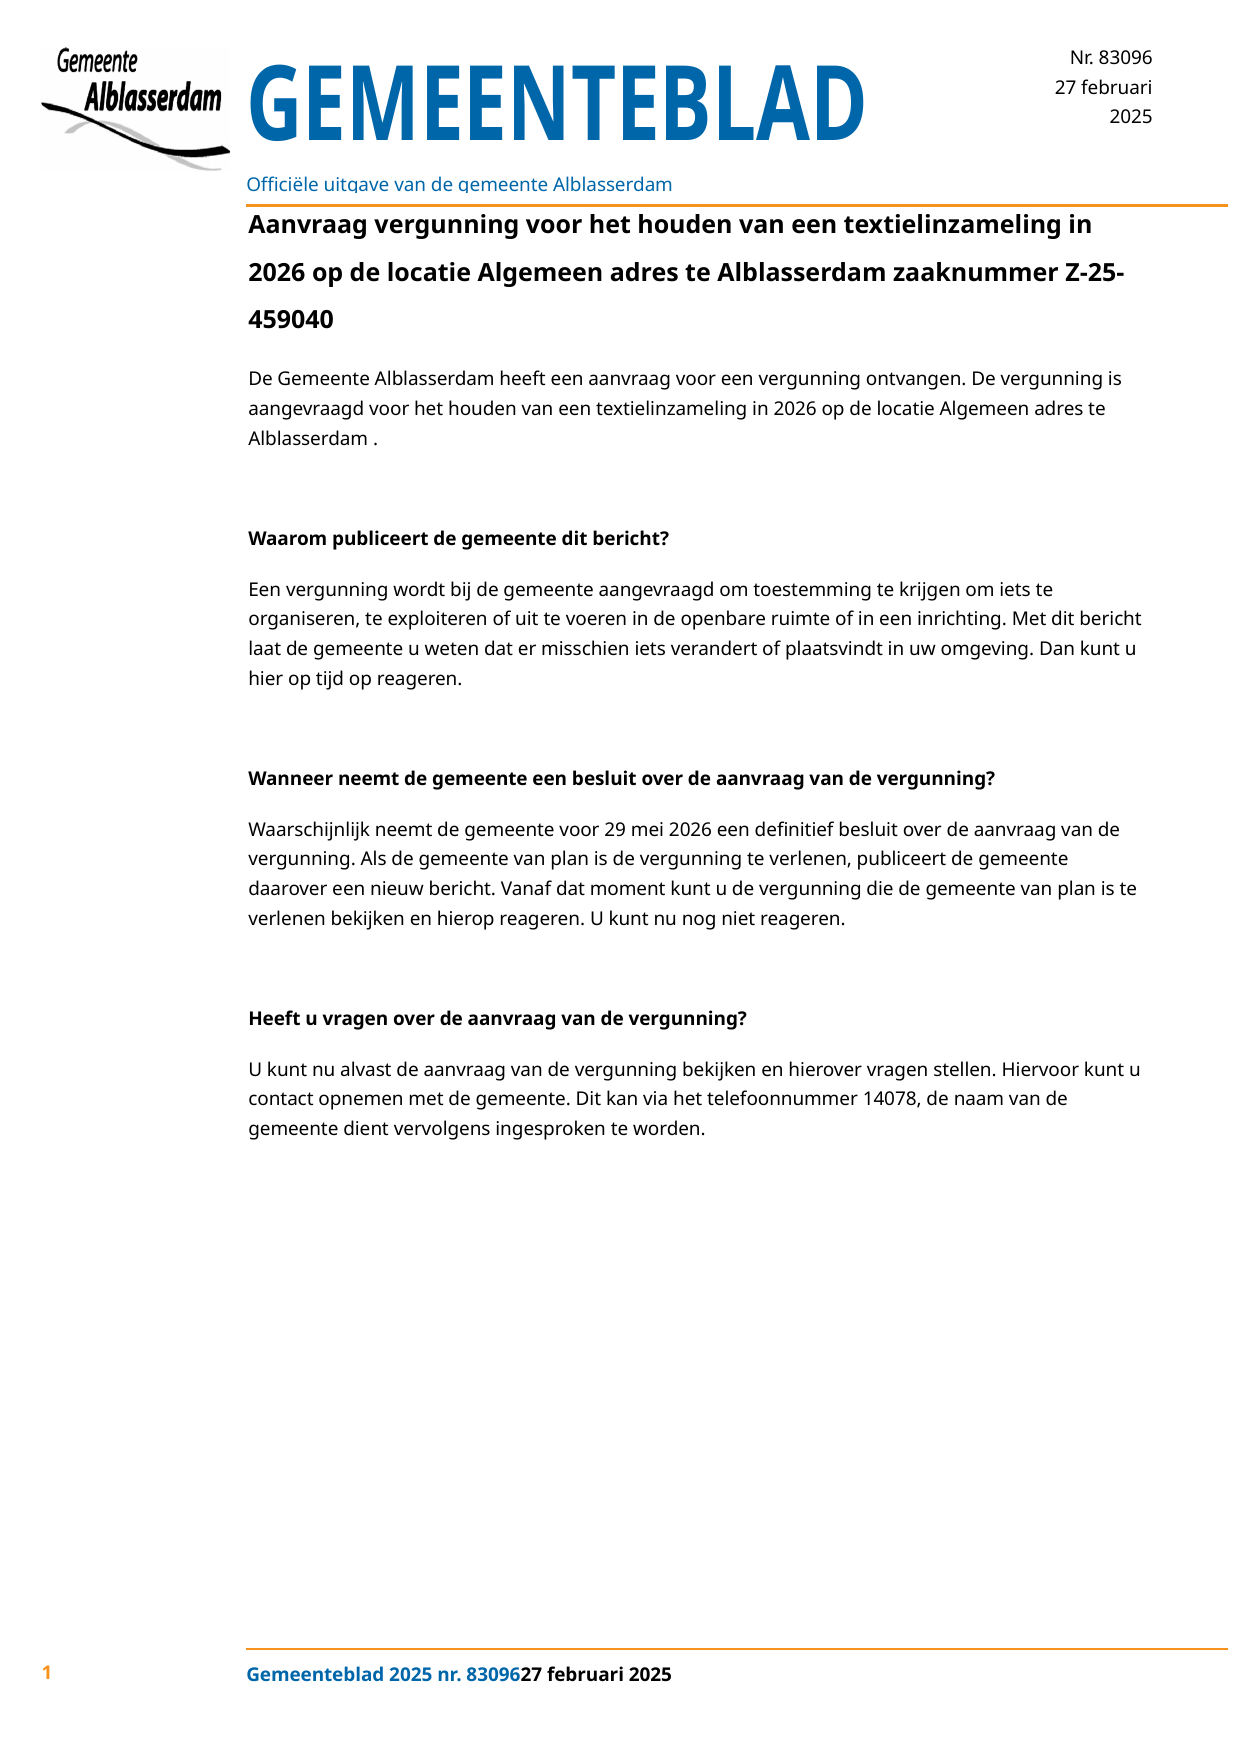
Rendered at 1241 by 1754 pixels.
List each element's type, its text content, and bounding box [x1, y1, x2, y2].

text Waarom publiceert de gemeente dit bericht? [248, 526, 1152, 551]
text Wanneer neemt de gemeente een besluit over de aanvraag van de vergunning? [248, 766, 1152, 791]
text De Gemeente Alblasserdam heeft een aanvraag voor een vergunning ontvangen. De vergunning is aangevraagd voor het houden van een textielinzameling in 2026 op de locatie Algemeen adres te Alblasserdam . [248, 366, 1152, 450]
text U kunt nu alvast de aanvraag van de vergunning bekijken en hierover vragen stellen. Hiervoor kunt u contact opnemen met de gemeente. Dit kan via het telefoonnummer 14078, de naam van de gemeente dient vervolgens ingesproken te worden. [248, 1056, 1152, 1141]
text Waarschijnlijk neemt de gemeente voor 29 mei 2026 een definitief besluit over de aanvraag van de vergunning. Als de gemeente van plan is de vergunning te verlenen, publiceert de gemeente daarover een nieuw bericht. Vanaf dat moment kunt u de vergunning die de gemeente van plan is te verlenen bekijken en hierop reageren. U kunt nu nog niet reageren. [248, 816, 1152, 930]
picture [41, 47, 231, 172]
text Heeft u vragen over de aanvraag van de vergunning? [248, 1006, 1152, 1031]
text Een vergunning wordt bij de gemeente aangevraagd om toestemming te krijgen om iets te organiseren, te exploiteren of uit te voeren in de openbare ruimte of in een inrichting. Met dit bericht laat de gemeente u weten dat er misschien iets verandert of plaatsvindt in uw omgeving. Dan kunt u hier op tijd op reageren. [248, 576, 1152, 690]
text Aanvraag vergunning voor het houden van een textielinzameling in 2026 op de locatie Algemeen adres te Alblasserdam zaaknummer Z-25-459040 [248, 207, 1152, 336]
